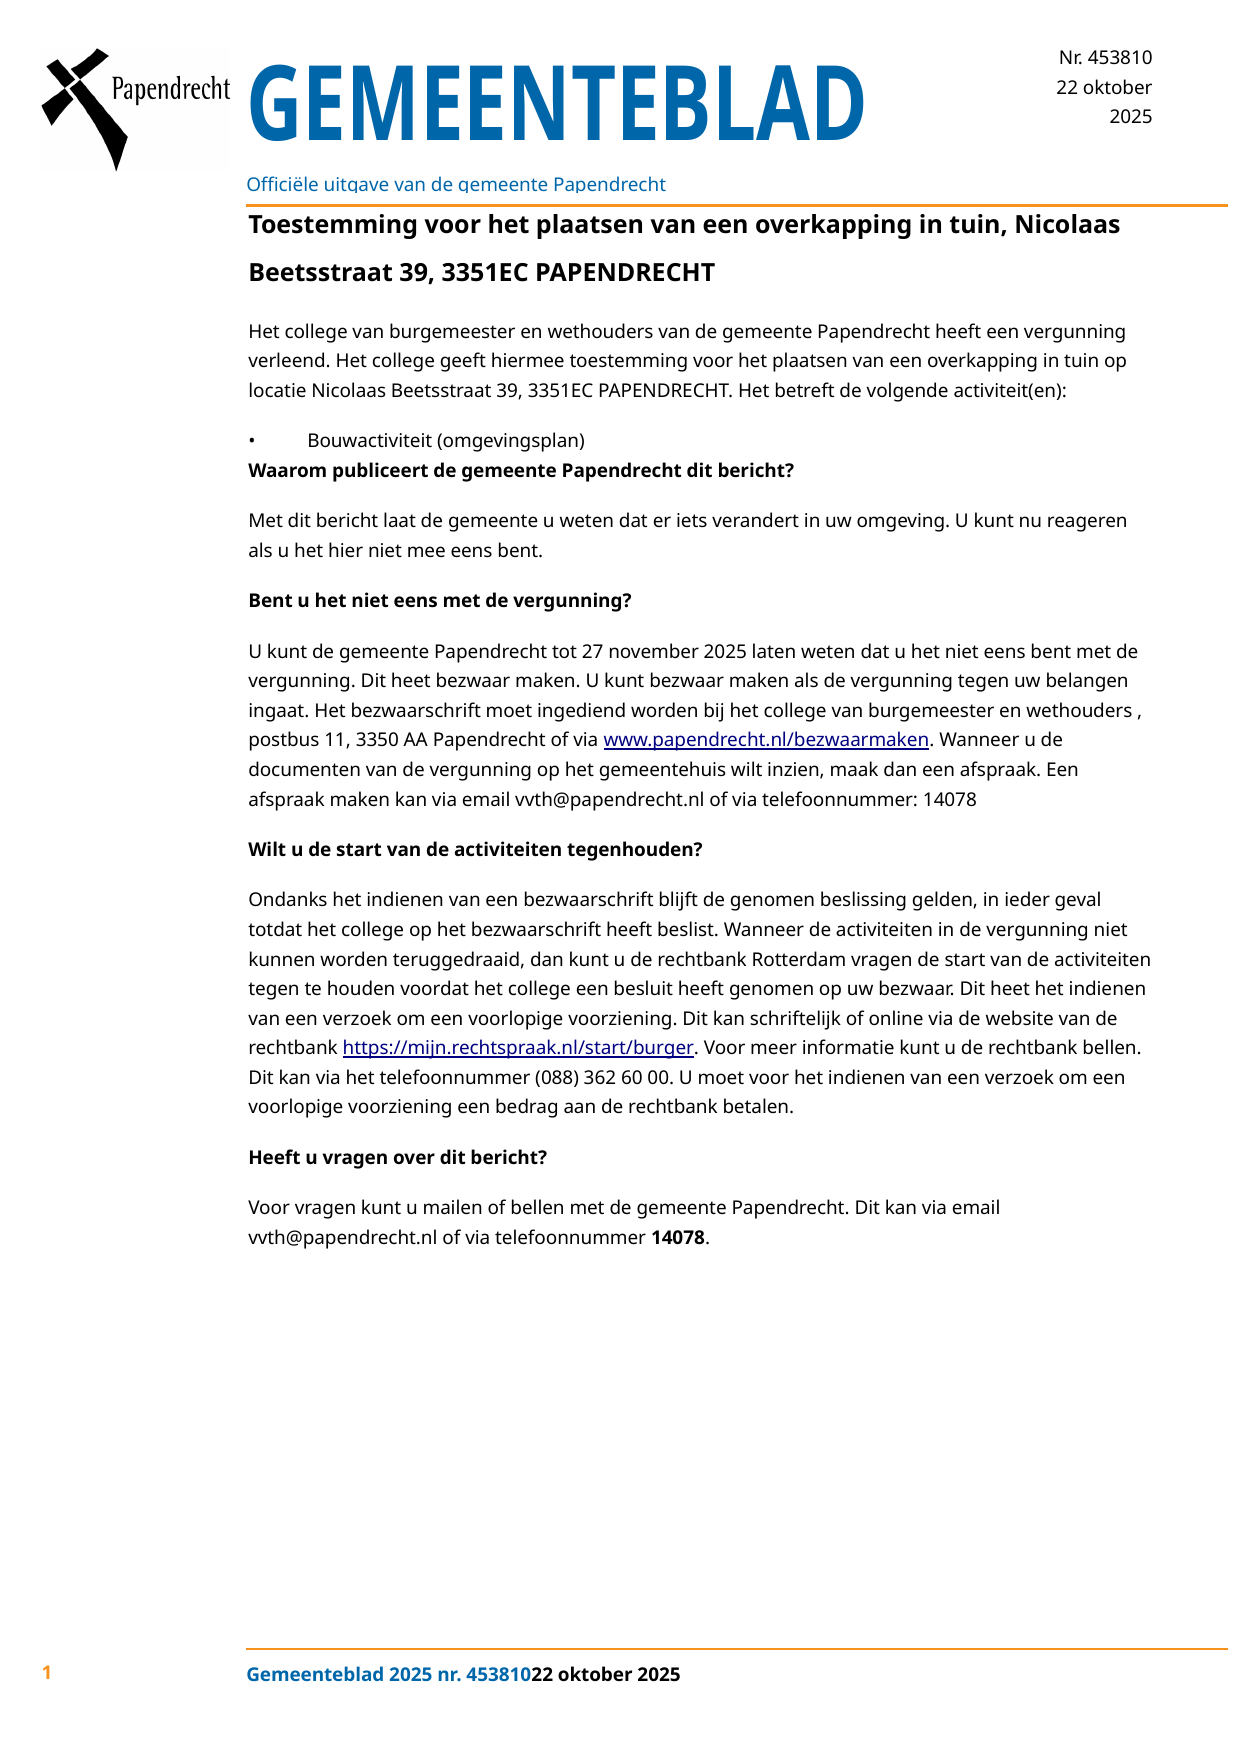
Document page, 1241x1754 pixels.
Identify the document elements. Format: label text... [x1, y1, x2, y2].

text Bent u het niet eens met de vergunning? [248, 587, 1152, 613]
text Waarom publiceert de gemeente Papendrecht dit bericht? [248, 457, 1152, 483]
list Bouwactiviteit (omgevingsplan) [248, 427, 1152, 453]
picture [41, 47, 231, 172]
text Wilt u de start van de activiteiten tegenhouden? [248, 836, 1152, 862]
text Heeft u vragen over dit bericht? [248, 1144, 1152, 1170]
text Voor vragen kunt u mailen of bellen met de gemeente Papendrecht. Dit kan via email vvth@papendrecht.nl of via telefoonnummer 14078. [248, 1194, 1152, 1250]
text U kunt de gemeente Papendrecht tot 27 november 2025 laten weten dat u het niet eens bent met de vergunning. Dit heet bezwaar maken. U kunt bezwaar maken als de vergunning tegen uw belangen ingaat. Het bezwaarschrift moet ingediend worden bij het college van burgemeester en wethouders , postbus 11, 3350 AA Papendrecht of via www.papendrecht.nl/bezwaarmaken. Wanneer u de documenten van de vergunning op het gemeentehuis wilt inzien, maak dan een afspraak. Een afspraak maken kan via email vvth@papendrecht.nl of via telefoonnummer: 14078 [248, 638, 1152, 812]
text Toestemming voor het plaatsen van een overkapping in tuin, Nicolaas Beetsstraat 39, 3351EC PAPENDRECHT [248, 207, 1152, 288]
text Ondanks het indienen van een bezwaarschrift blijft de genomen beslissing gelden, in ieder geval totdat het college op het bezwaarschrift heeft beslist. Wanneer de activiteiten in de vergunning niet kunnen worden teruggedraaid, dan kunt u de rechtbank Rotterdam vragen de start van de activiteiten tegen te houden voordat het college een besluit heeft genomen op uw bezwaar. Dit heet het indienen van een verzoek om een voorlopige voorziening. Dit kan schriftelijk of online via de website van de rechtbank https://mijn.rechtspraak.nl/start/burger. Voor meer informatie kunt u de rechtbank bellen. Dit kan via het telefoonnummer (088) 362 60 00. U moet voor het indienen van een verzoek om een voorlopige voorziening een bedrag aan de rechtbank betalen. [248, 887, 1152, 1119]
text Het college van burgemeester en wethouders van de gemeente Papendrecht heeft een vergunning verleend. Het college geeft hiermee toestemming voor het plaatsen van een overkapping in tuin op locatie Nicolaas Beetsstraat 39, 3351EC PAPENDRECHT. Het betreft de volgende activiteit(en): [248, 318, 1152, 403]
text Met dit bericht laat de gemeente u weten dat er iets verandert in uw omgeving. U kunt nu reageren als u het hier niet mee eens bent. [248, 507, 1152, 563]
